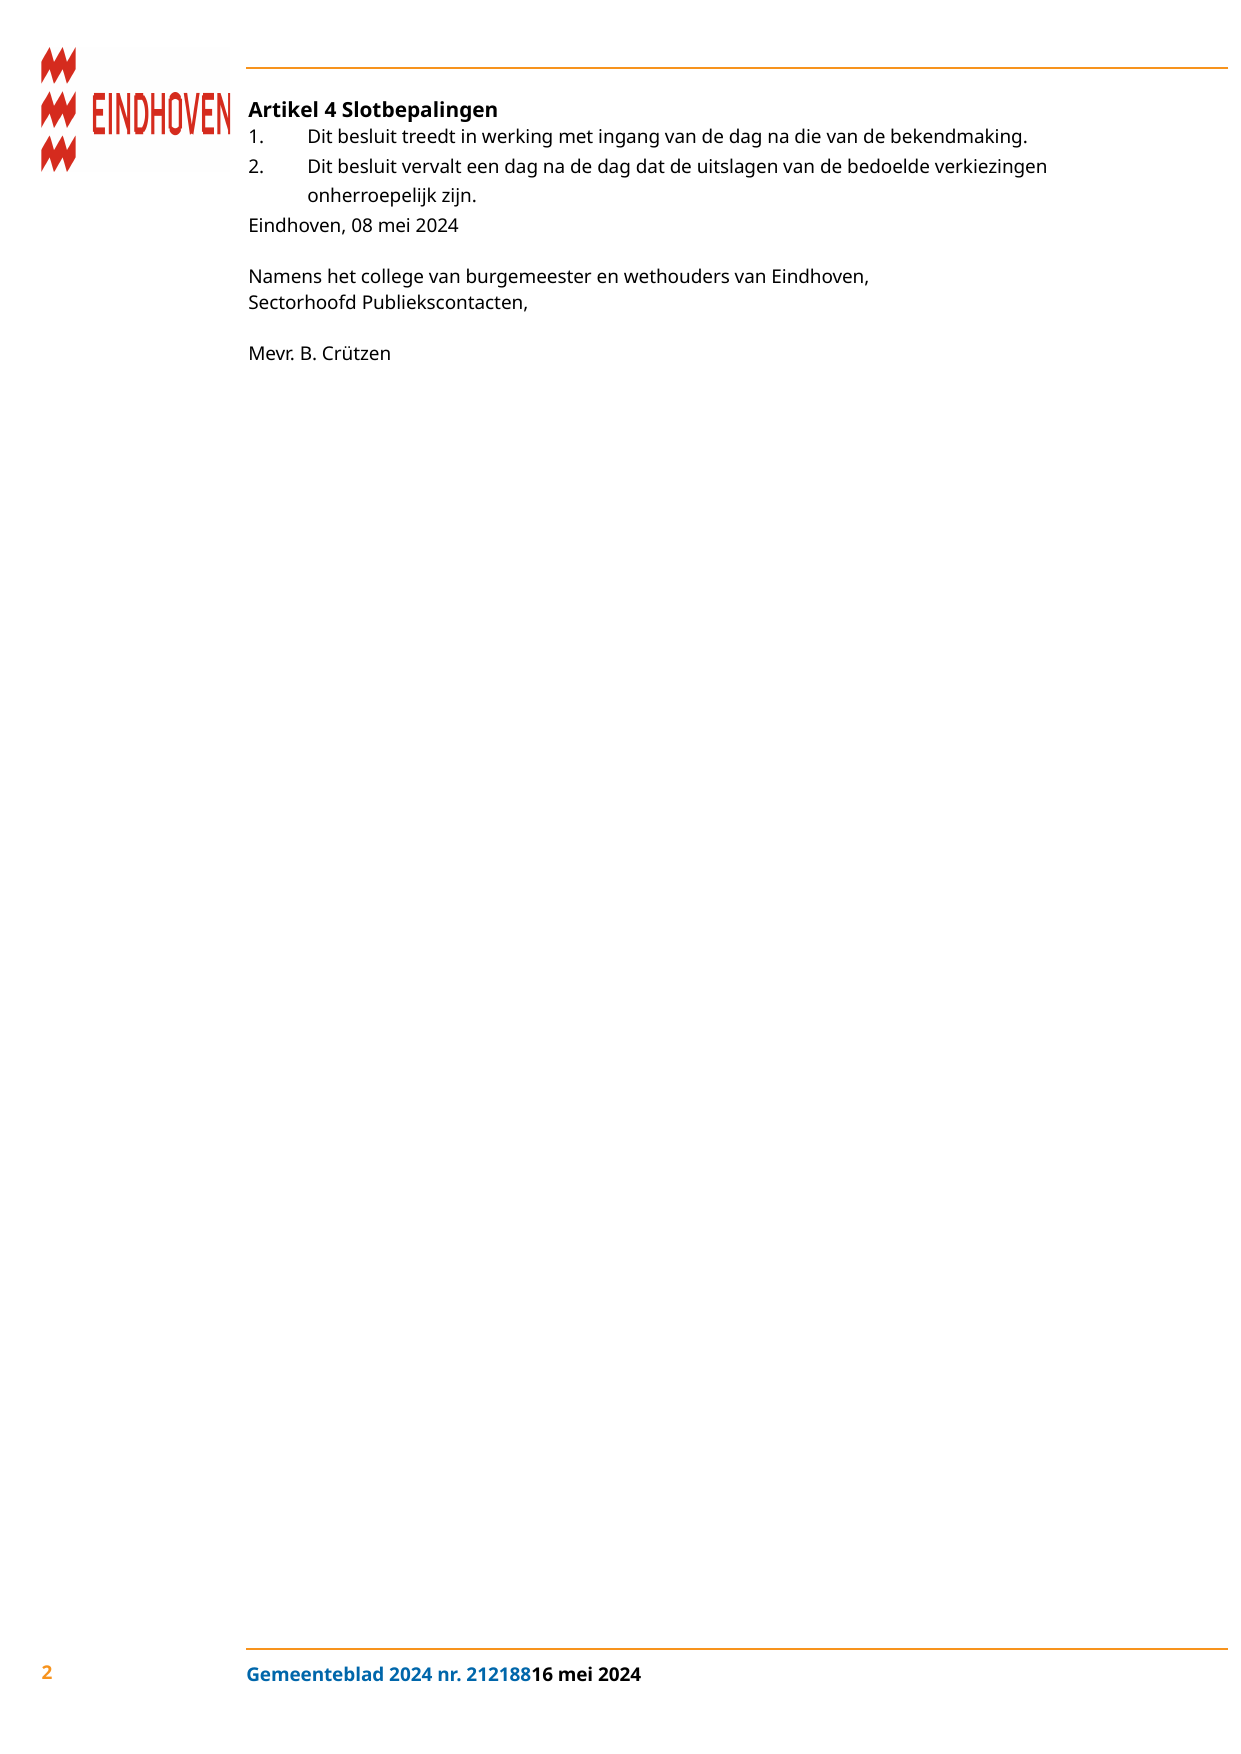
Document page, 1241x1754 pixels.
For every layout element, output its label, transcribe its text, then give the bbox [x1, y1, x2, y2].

picture [41, 47, 231, 172]
text Eindhoven, 08 mei 2024 [248, 212, 1152, 238]
text Sectorhoofd Publiekscontacten, [248, 289, 1152, 315]
list Dit besluit treedt in werking met ingang van de dag na die van de bekendmaking. [248, 123, 1152, 149]
list Dit besluit vervalt een dag na de dag dat de uitslagen van de bedoelde verkiezingen onherroepelijk zijn. [248, 153, 1152, 208]
text Artikel 4 Slotbepalingen [248, 95, 1152, 123]
text Namens het college van burgemeester en wethouders van Eindhoven, [248, 263, 1152, 289]
text Mevr. B. Crützen [248, 341, 1152, 366]
